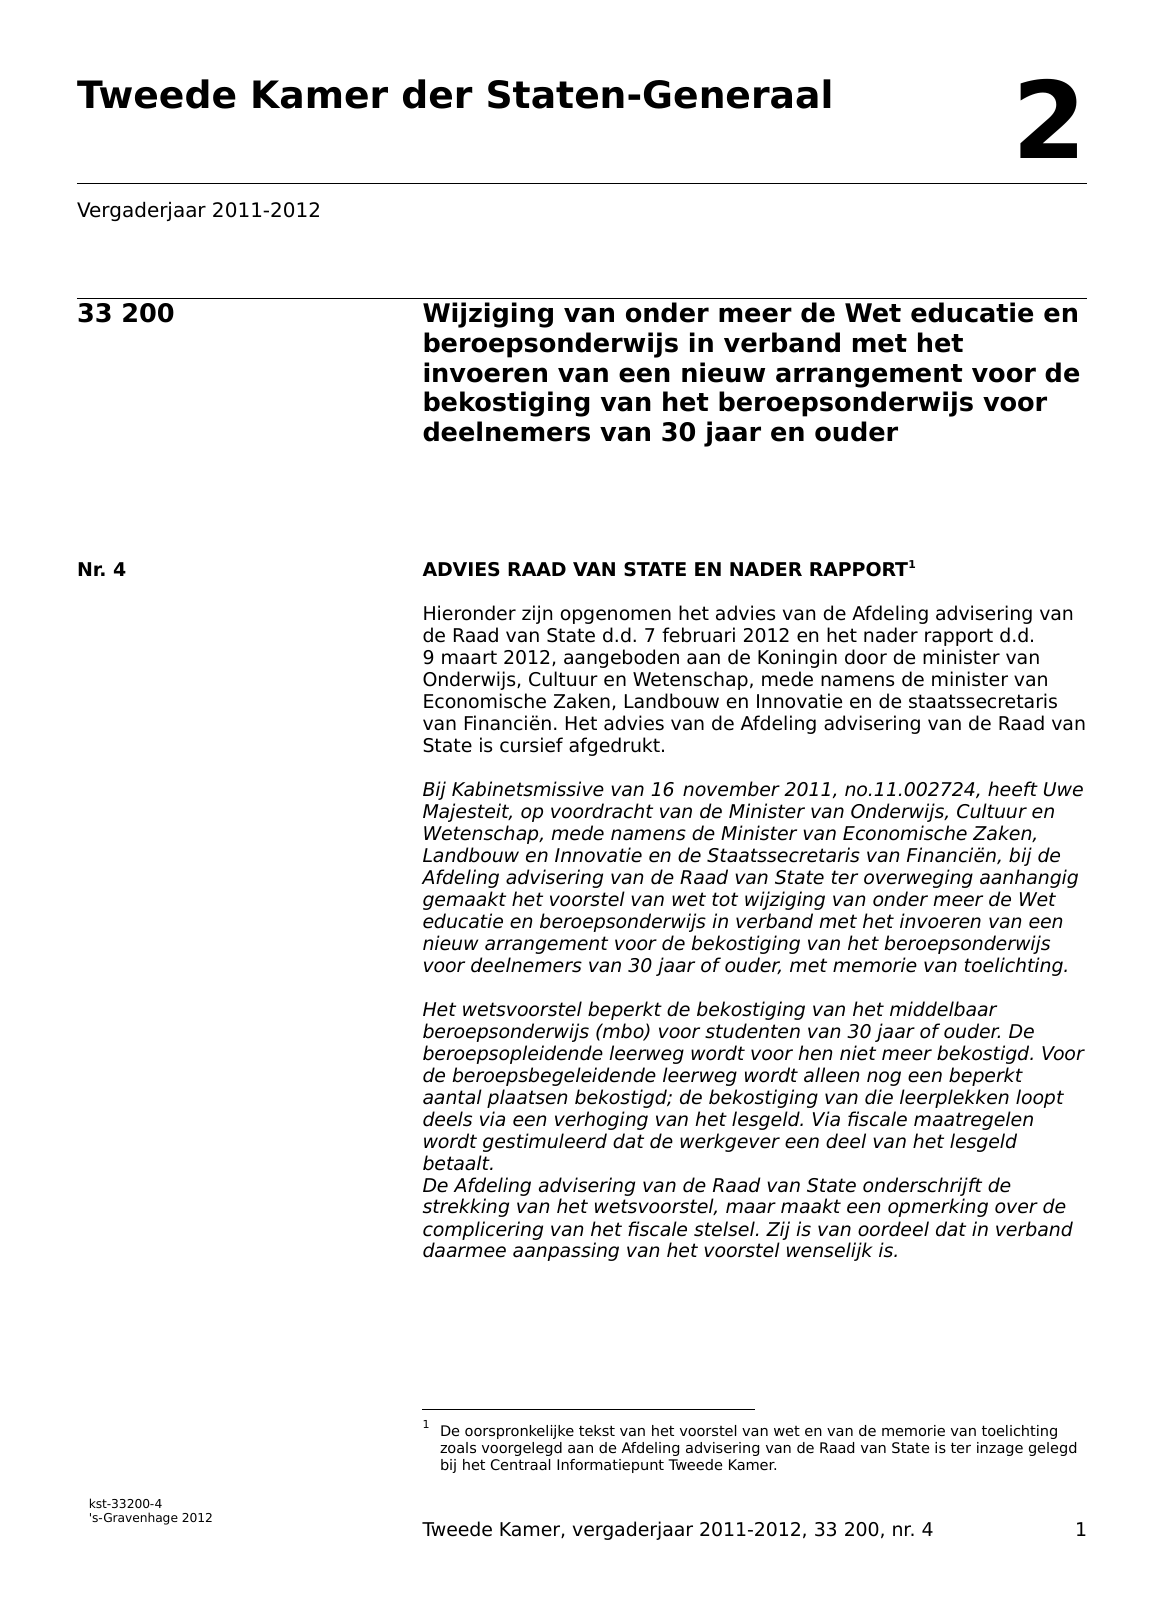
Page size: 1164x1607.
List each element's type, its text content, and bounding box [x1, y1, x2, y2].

text De Afdeling advisering van de Raad van State onderschrijft de strekking van het wetsvoorstel, maar maakt een opmerking over de complicering van het fiscale stelsel. Zij is van oordeel dat in verband daarmee aanpassing van het voorstel wenselijk is. [422, 1174, 1087, 1262]
text De oorspronkelijke tekst van het voorstel van wet en van de memorie van toelichting zoals voorgelegd aan de Afdeling advisering van de Raad van State is ter inzage gelegd bij het Centraal Informatiepunt Tweede Kamer. [422, 1418, 1087, 1474]
subtitle Nr. 4 ADVIES RAAD VAN STATE EN NADER RAPPORT [77, 558, 1087, 580]
table_cell Vergaderjaar 2011-2012 [77, 184, 1087, 298]
table_header 2 [886, 59, 1087, 183]
text Bij Kabinetsmissive van 16 november 2011, no.11.002724, heeft Uwe Majesteit, op voordracht van de Minister van Onderwijs, Cultuur en Wetenschap, mede namens de Minister van Economische Zaken, Landbouw en Innovatie en de Staatssecretaris van Financiën, bij de Afdeling advisering van de Raad van State ter overweging aanhangig gemaakt het voorstel van wet tot wijziging van onder meer de Wet educatie en beroepsonderwijs in verband met het invoeren van een nieuw arrangement voor de bekostiging van het beroepsonderwijs voor deelnemers van 30 jaar of ouder, met memorie van toelichting. [422, 779, 1087, 976]
text Het wetsvoorstel beperkt de bekostiging van het middelbaar beroepsonderwijs (mbo) voor studenten van 30 jaar of ouder. De beroepsopleidende leerweg wordt voor hen niet meer bekostigd. Voor de beroepsbegeleidende leerweg wordt alleen nog een beperkt aantal plaatsen bekostigd; de bekostiging van die leerplekken loopt deels via een verhoging van het lesgeld. Via fiscale maatregelen wordt gestimuleerd dat de werkgever een deel van het lesgeld betaalt. [422, 999, 1087, 1174]
table_header Tweede Kamer der Staten-Generaal [77, 59, 886, 183]
text Hieronder zijn opgenomen het advies van de Afdeling advisering van de Raad van State d.d. 7 februari 2012 en het nader rapport d.d. 9 maart 2012, aangeboden aan de Koningin door de minister van Onderwijs, Cultuur en Wetenschap, mede namens de minister van Economische Zaken, Landbouw en Innovatie en de staatssecretaris van Financiën. Het advies van de Afdeling advisering van de Raad van State is cursief afgedrukt. [422, 603, 1087, 756]
text 's-Gravenhage 2012 [88, 1511, 323, 1525]
subtitle 33 200 Wijziging van onder meer de Wet educatie en beroepsonderwijs in verband met het invoeren van een nieuw arrangement voor de bekostiging van het beroepsonderwijs voor deelnemers van 30 jaar en ouder [77, 299, 1087, 447]
text kst-33200-4 [88, 1497, 323, 1511]
